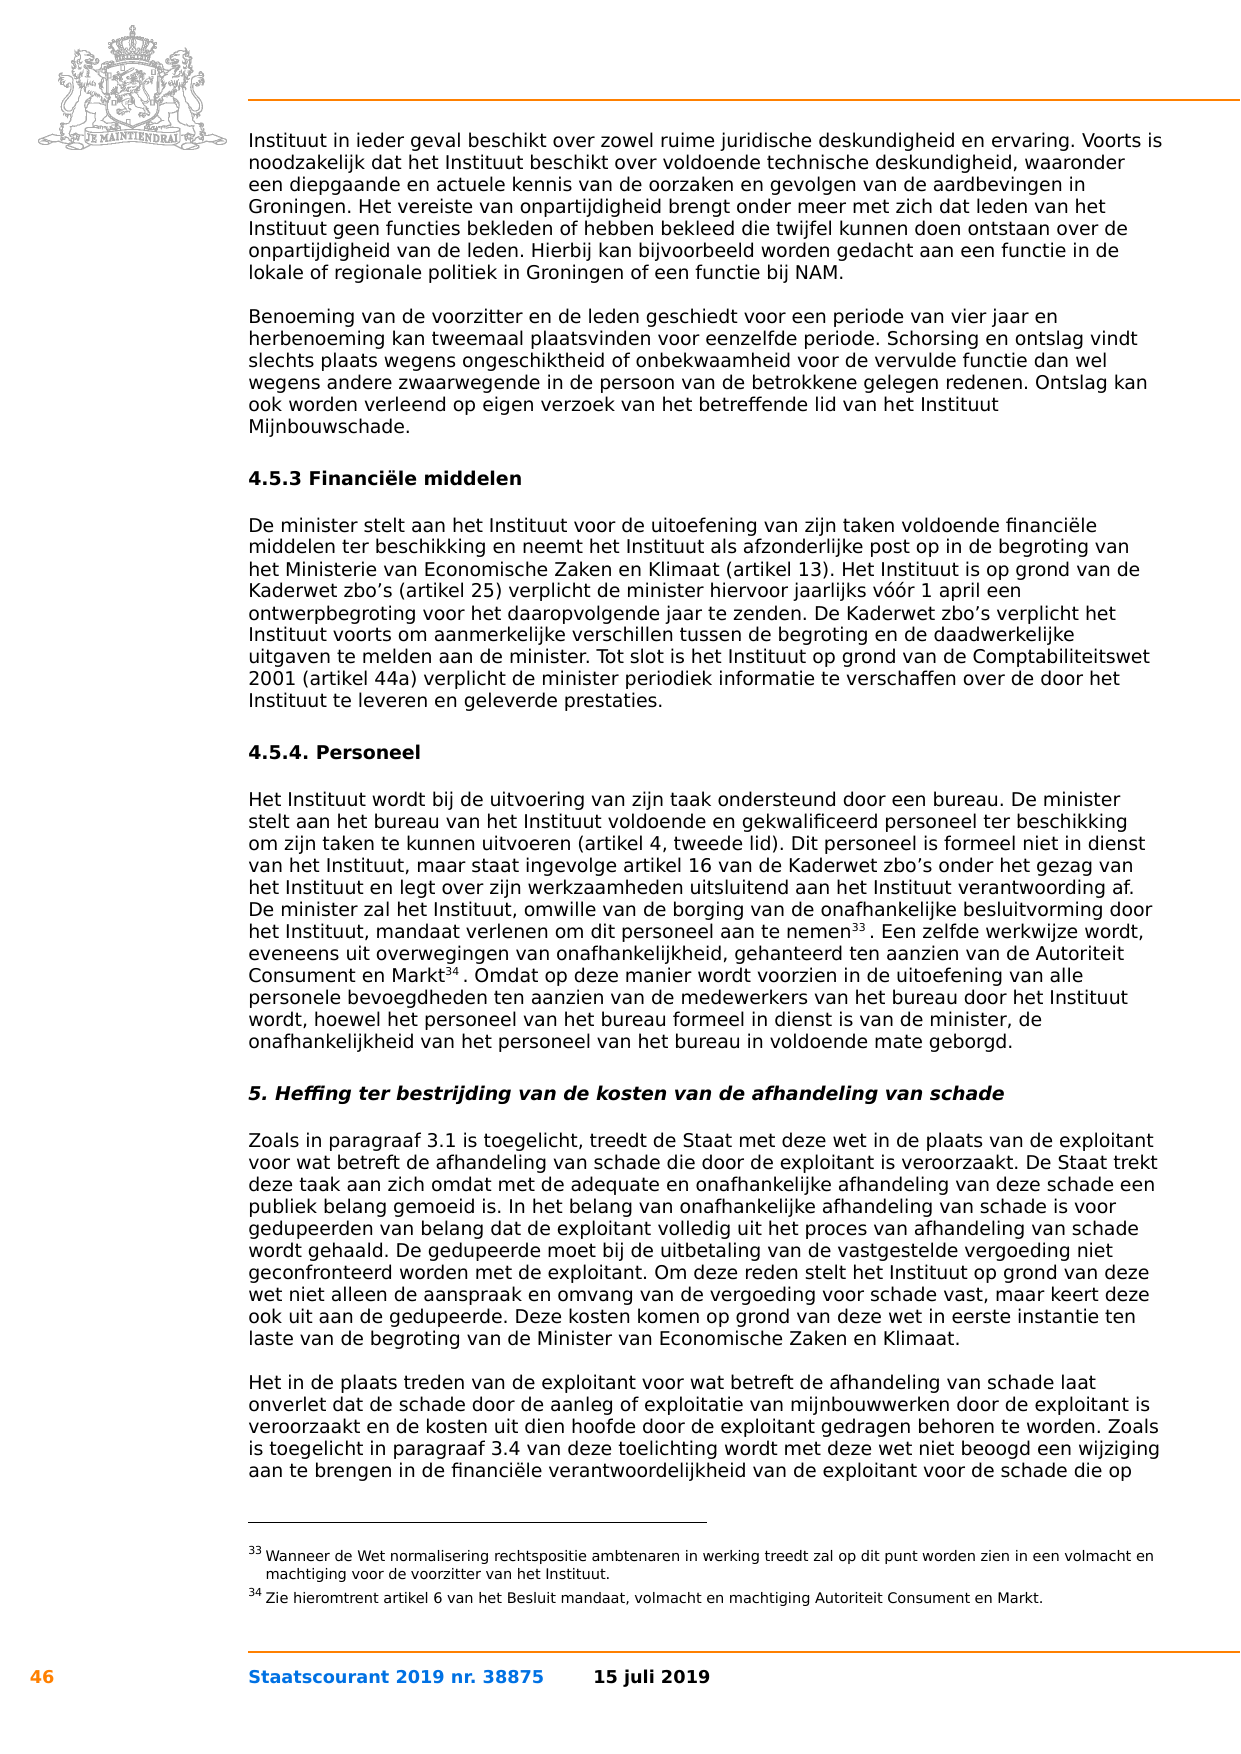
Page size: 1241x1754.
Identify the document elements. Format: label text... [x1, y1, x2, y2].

subtitle 4.5.3 Financiële middelen [248, 467, 1163, 489]
text Instituut in ieder geval beschikt over zowel ruime juridische deskundigheid en ervaring. Voorts is noodzakelijk dat het Instituut beschikt over voldoende technische deskundigheid, waaronder een diepgaande en actuele kennis van de oorzaken en gevolgen van de aardbevingen in Groningen. Het vereiste van onpartijdigheid brengt onder meer met zich dat leden van het Instituut geen functies bekleden of hebben bekleed die twijfel kunnen doen ontstaan over de onpartijdigheid van de leden. Hierbij kan bijvoorbeeld worden gedacht aan een functie in de lokale of regionale politiek in Groningen of een functie bij NAM. [248, 130, 1163, 284]
text Het in de plaats treden van de exploitant voor wat betreft de afhandeling van schade laat onverlet dat de schade door de aanleg of exploitatie van mijnbouwwerken door de exploitant is veroorzaakt en de kosten uit dien hoofde door de exploitant gedragen behoren te worden. Zoals is toegelicht in paragraaf 3.4 van deze toelichting wordt met deze wet niet beoogd een wijziging aan te brengen in de financiële verantwoordelijkheid van de exploitant voor de schade die op [248, 1372, 1163, 1482]
subtitle 5. Heffing ter bestrijding van de kosten van de afhandeling van schade [248, 1083, 1163, 1105]
subtitle 4.5.4. Personeel [248, 742, 1163, 764]
text Zie hieromtrent artikel 6 van het Besluit mandaat, volmacht en machtiging Autoriteit Consument en Markt. [248, 1586, 1163, 1608]
text Benoeming van de voorzitter en de leden geschiedt voor een periode van vier jaar en herbenoeming kan tweemaal plaatsvinden voor eenzelfde periode. Schorsing en ontslag vindt slechts plaats wegens ongeschiktheid of onbekwaamheid voor de vervulde functie dan wel wegens andere zwaarwegende in de persoon van de betrokkene gelegen redenen. Ontslag kan ook worden verleend op eigen verzoek van het betreffende lid van het Instituut Mijnbouwschade. [248, 306, 1163, 437]
text Wanneer de Wet normalisering rechtspositie ambtenaren in werking treedt zal op dit punt worden zien in een volmacht en machtiging voor de voorzitter van het Instituut. [248, 1544, 1163, 1583]
text Het Instituut wordt bij de uitvoering van zijn taak ondersteund door een bureau. De minister stelt aan het bureau van het Instituut voldoende en gekwalificeerd personeel ter beschikking om zijn taken te kunnen uitvoeren (artikel 4, tweede lid). Dit personeel is formeel niet in dienst van het Instituut, maar staat ingevolge artikel 16 van de Kaderwet zbo’s onder het gezag van het Instituut en legt over zijn werkzaamheden uitsluitend aan het Instituut verantwoording af. De minister zal het Instituut, omwille van de borging van de onafhankelijke besluitvorming door het Instituut, mandaat verlenen om dit personeel aan te nemen. Een zelfde werkwijze wordt, eveneens uit overwegingen van onafhankelijkheid, gehanteerd ten aanzien van de Autoriteit Consument en Markt. Omdat op deze manier wordt voorzien in de uitoefening van alle personele bevoegdheden ten aanzien van de medewerkers van het bureau door het Instituut wordt, hoewel het personeel van het bureau formeel in dienst is van de minister, de onafhankelijkheid van het personeel van het bureau in voldoende mate geborgd. [248, 789, 1163, 1053]
picture [38, 25, 227, 150]
text De minister stelt aan het Instituut voor de uitoefening van zijn taken voldoende financiële middelen ter beschikking en neemt het Instituut als afzonderlijke post op in de begroting van het Ministerie van Economische Zaken en Klimaat (artikel 13). Het Instituut is op grond van de Kaderwet zbo’s (artikel 25) verplicht de minister hiervoor jaarlijks vóór 1 april een ontwerpbegroting voor het daaropvolgende jaar te zenden. De Kaderwet zbo’s verplicht het Instituut voorts om aanmerkelijke verschillen tussen de begroting en de daadwerkelijke uitgaven te melden aan de minister. Tot slot is het Instituut op grond van de Comptabiliteitswet 2001 (artikel 44a) verplicht de minister periodiek informatie te verschaffen over de door het Instituut te leveren en geleverde prestaties. [248, 514, 1163, 712]
text Zoals in paragraaf 3.1 is toegelicht, treedt de Staat met deze wet in de plaats van de exploitant voor wat betreft de afhandeling van schade die door de exploitant is veroorzaakt. De Staat trekt deze taak aan zich omdat met de adequate en onafhankelijke afhandeling van deze schade een publiek belang gemoeid is. In het belang van onafhankelijke afhandeling van schade is voor gedupeerden van belang dat de exploitant volledig uit het proces van afhandeling van schade wordt gehaald. De gedupeerde moet bij de uitbetaling van de vastgestelde vergoeding niet geconfronteerd worden met de exploitant. Om deze reden stelt het Instituut op grond van deze wet niet alleen de aanspraak en omvang van de vergoeding voor schade vast, maar keert deze ook uit aan de gedupeerde. Deze kosten komen op grond van deze wet in eerste instantie ten laste van de begroting van de Minister van Economische Zaken en Klimaat. [248, 1130, 1163, 1350]
